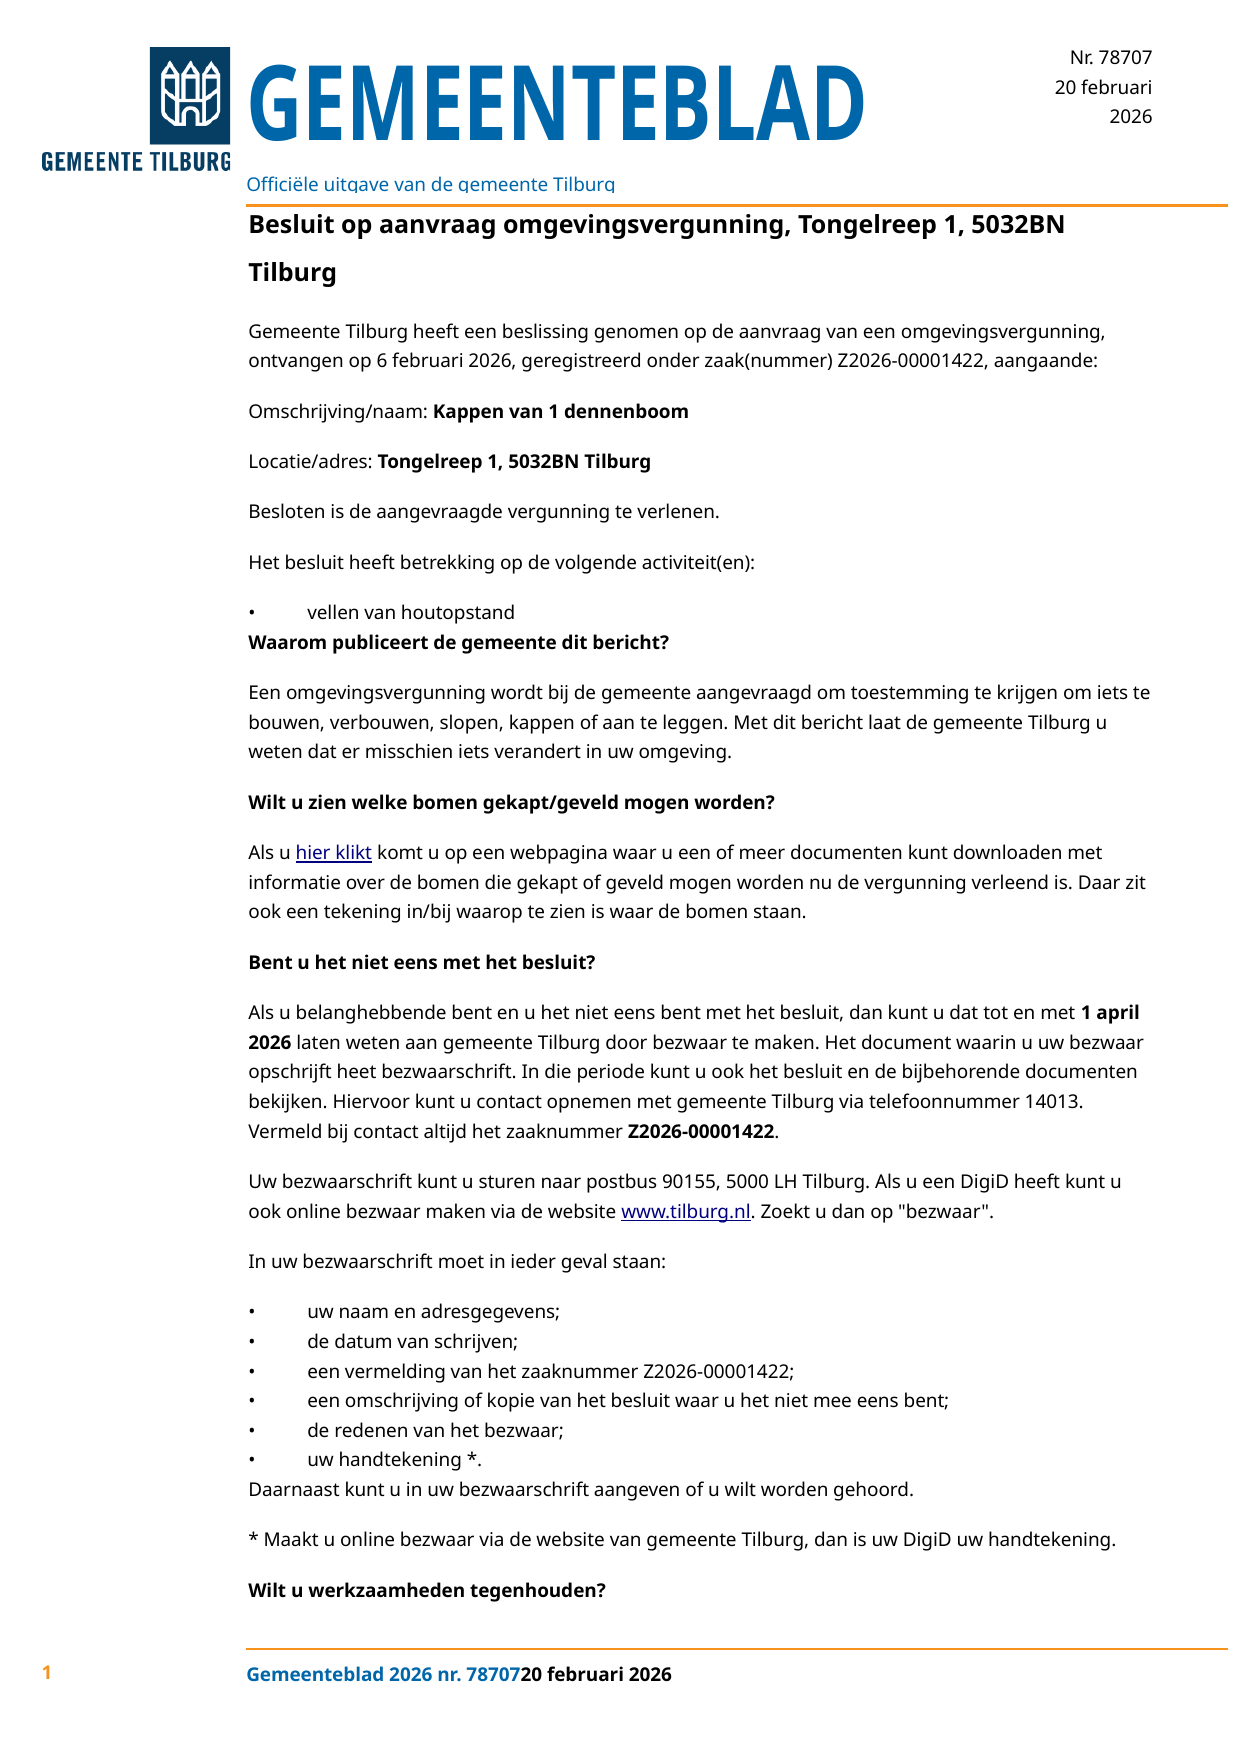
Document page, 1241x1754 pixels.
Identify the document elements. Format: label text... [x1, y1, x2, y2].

list uw naam en adresgegevens; [248, 1299, 1152, 1324]
list de redenen van het bezwaar; [248, 1417, 1152, 1443]
text Wilt u zien welke bomen gekapt/geveld mogen worden? [248, 789, 1152, 815]
list vellen van houtopstand [248, 599, 1152, 625]
text Uw bezwaarschrift kunt u sturen naar postbus 90155, 5000 LH Tilburg. Als u een DigiD heeft kunt u ook online bezwaar maken via de website www.tilburg.nl. Zoekt u dan op "bezwaar". [248, 1168, 1152, 1224]
text Waarom publiceert de gemeente dit bericht? [248, 629, 1152, 655]
text Een omgevingsvergunning wordt bij de gemeente aangevraagd om toestemming te krijgen om iets te bouwen, verbouwen, slopen, kappen of aan te leggen. Met dit bericht laat de gemeente Tilburg u weten dat er misschien iets verandert in uw omgeving. [248, 679, 1152, 764]
text Omschrijving/naam: Kappen van 1 dennenboom [248, 398, 1152, 424]
text Locatie/adres: Tongelreep 1, 5032BN Tilburg [248, 448, 1152, 474]
text Wilt u werkzaamheden tegenhouden? [248, 1577, 1152, 1603]
list een vermelding van het zaaknummer Z2026-00001422; [248, 1358, 1152, 1384]
list uw handtekening *. [248, 1447, 1152, 1472]
text Besloten is de aangevraagde vergunning te verlenen. [248, 499, 1152, 524]
text Als u hier klikt komt u op een webpagina waar u een of meer documenten kunt downloaden met informatie over de bomen die gekapt of geveld mogen worden nu de vergunning verleend is. Daar zit ook een tekening in/bij waarop te zien is waar de bomen staan. [248, 839, 1152, 924]
text Besluit op aanvraag omgevingsvergunning, Tongelreep 1, 5032BN Tilburg [248, 207, 1152, 288]
list een omschrijving of kopie van het besluit waar u het niet mee eens bent; [248, 1387, 1152, 1413]
text Het besluit heeft betrekking op de volgende activiteit(en): [248, 549, 1152, 575]
text * Maakt u online bezwaar via de website van gemeente Tilburg, dan is uw DigiD uw handtekening. [248, 1527, 1152, 1552]
text Daarnaast kunt u in uw bezwaarschrift aangeven of u wilt worden gehoord. [248, 1476, 1152, 1502]
text Als u belanghebbende bent en u het niet eens bent met het besluit, dan kunt u dat tot en met 1 april 2026 laten weten aan gemeente Tilburg door bezwaar te maken. Het document waarin u uw bezwaar opschrijft heet bezwaarschrift. In die periode kunt u ook het besluit en de bijbehorende documenten bekijken. Hiervoor kunt u contact opnemen met gemeente Tilburg via telefoonnummer 14013. Vermeld bij contact altijd het zaaknummer Z2026-00001422. [248, 999, 1152, 1144]
picture [41, 47, 231, 172]
text Gemeente Tilburg heeft een beslissing genomen op de aanvraag van een omgevingsvergunning, ontvangen op 6 februari 2026, geregistreerd onder zaak(nummer) Z2026-00001422, aangaande: [248, 318, 1152, 373]
text Bent u het niet eens met het besluit? [248, 949, 1152, 975]
text In uw bezwaarschrift moet in ieder geval staan: [248, 1248, 1152, 1274]
list de datum van schrijven; [248, 1328, 1152, 1354]
